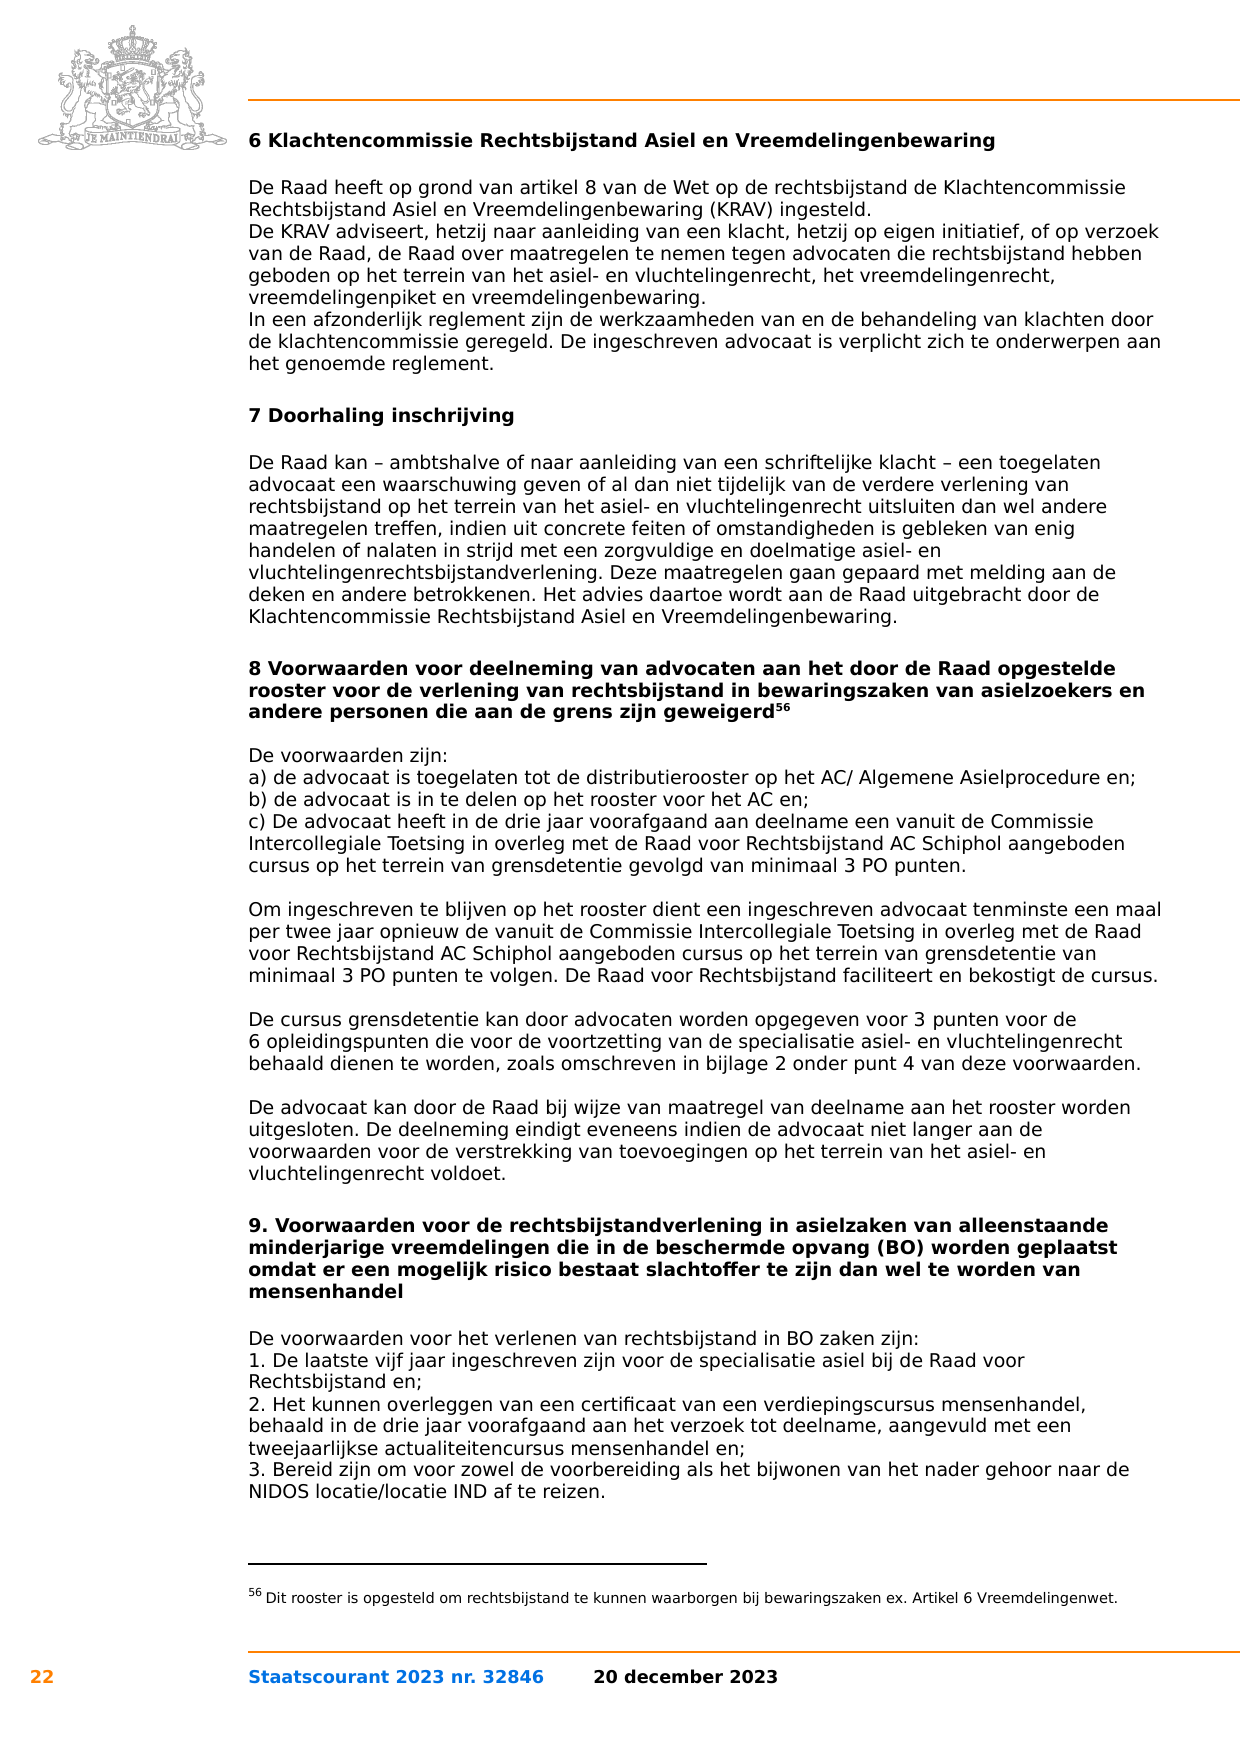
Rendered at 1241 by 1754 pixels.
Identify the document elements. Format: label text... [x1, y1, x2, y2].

text 2. Het kunnen overleggen van een certificaat van een verdiepingscursus mensenhandel, behaald in de drie jaar voorafgaand aan het verzoek tot deelname, aangevuld met een tweejaarlijkse actualiteitencursus mensenhandel en; [248, 1393, 1163, 1459]
text De KRAV adviseert, hetzij naar aanleiding van een klacht, hetzij op eigen initiatief, of op verzoek van de Raad, de Raad over maatregelen te nemen tegen advocaten die rechtsbijstand hebben geboden op het terrein van het asiel- en vluchtelingenrecht, het vreemdelingenrecht, vreemdelingenpiket en vreemdelingenbewaring. [248, 221, 1163, 309]
text De Raad kan – ambtshalve of naar aanleiding van een schriftelijke klacht – een toegelaten advocaat een waarschuwing geven of al dan niet tijdelijk van de verdere verlening van rechtsbijstand op het terrein van het asiel- en vluchtelingenrecht uitsluiten dan wel andere maatregelen treffen, indien uit concrete feiten of omstandigheden is gebleken van enig handelen of nalaten in strijd met een zorgvuldige en doelmatige asiel- en vluchtelingenrechtsbijstandverlening. Deze maatregelen gaan gepaard met melding aan de deken en andere betrokkenen. Het advies daartoe wordt aan de Raad uitgebracht door de Klachtencommissie Rechtsbijstand Asiel en Vreemdelingenbewaring. [248, 452, 1163, 627]
subtitle 9. Voorwaarden voor de rechtsbijstandverlening in asielzaken van alleenstaande minderjarige vreemdelingen die in de beschermde opvang (BO) worden geplaatst omdat er een mogelijk risico bestaat slachtoffer te zijn dan wel te worden van mensenhandel [248, 1214, 1163, 1302]
text 1. De laatste vijf jaar ingeschreven zijn voor de specialisatie asiel bij de Raad voor Rechtsbijstand en; [248, 1349, 1163, 1393]
text De advocaat kan door de Raad bij wijze van maatregel van deelname aan het rooster worden uitgesloten. De deelneming eindigt eveneens indien de advocaat niet langer aan de voorwaarden voor de verstrekking van toevoegingen op het terrein van het asiel- en vluchtelingenrecht voldoet. [248, 1097, 1163, 1184]
text De voorwaarden voor het verlenen van rechtsbijstand in BO zaken zijn: [248, 1327, 1163, 1349]
text b) de advocaat is in te delen op het rooster voor het AC en; [248, 789, 1163, 811]
text 3. Bereid zijn om voor zowel de voorbereiding als het bijwonen van het nader gehoor naar de NIDOS locatie/locatie IND af te reizen. [248, 1459, 1163, 1503]
text De Raad heeft op grond van artikel 8 van de Wet op de rechtsbijstand de Klachtencommissie Rechtsbijstand Asiel en Vreemdelingenbewaring (KRAV) ingesteld. [248, 177, 1163, 221]
text Om ingeschreven te blijven op het rooster dient een ingeschreven advocaat tenminste een maal per twee jaar opnieuw de vanuit de Commissie Intercollegiale Toetsing in overleg met de Raad voor Rechtsbijstand AC Schiphol aangeboden cursus op het terrein van grensdetentie van minimaal 3 PO punten te volgen. De Raad voor Rechtsbijstand faciliteert en bekostigt de cursus. [248, 899, 1163, 987]
text De cursus grensdetentie kan door advocaten worden opgegeven voor 3 punten voor de 6 opleidingspunten die voor de voortzetting van de specialisatie asiel- en vluchtelingenrecht behaald dienen te worden, zoals omschreven in bijlage 2 onder punt 4 van deze voorwaarden. [248, 1009, 1163, 1075]
text c) De advocaat heeft in de drie jaar voorafgaand aan deelname een vanuit de Commissie Intercollegiale Toetsing in overleg met de Raad voor Rechtsbijstand AC Schiphol aangeboden cursus op het terrein van grensdetentie gevolgd van minimaal 3 PO punten. [248, 811, 1163, 877]
text De voorwaarden zijn: [248, 745, 1163, 767]
picture [38, 25, 227, 150]
subtitle 6 Klachtencommissie Rechtsbijstand Asiel en Vreemdelingenbewaring [248, 130, 1163, 152]
text a) de advocaat is toegelaten tot de distributierooster op het AC/ Algemene Asielprocedure en; [248, 767, 1163, 789]
text In een afzonderlijk reglement zijn de werkzaamheden van en de behandeling van klachten door de klachtencommissie geregeld. De ingeschreven advocaat is verplicht zich te onderwerpen aan het genoemde reglement. [248, 309, 1163, 375]
subtitle 7 Doorhaling inschrijving [248, 405, 1163, 427]
subtitle 8 Voorwaarden voor deelneming van advocaten aan het door de Raad opgestelde rooster voor de verlening van rechtsbijstand in bewaringszaken van asielzoekers en andere personen die aan de grens zijn geweigerd [248, 657, 1163, 723]
text Dit rooster is opgesteld om rechtsbijstand te kunnen waarborgen bij bewaringszaken ex. Artikel 6 Vreemdelingenwet. [248, 1586, 1163, 1608]
